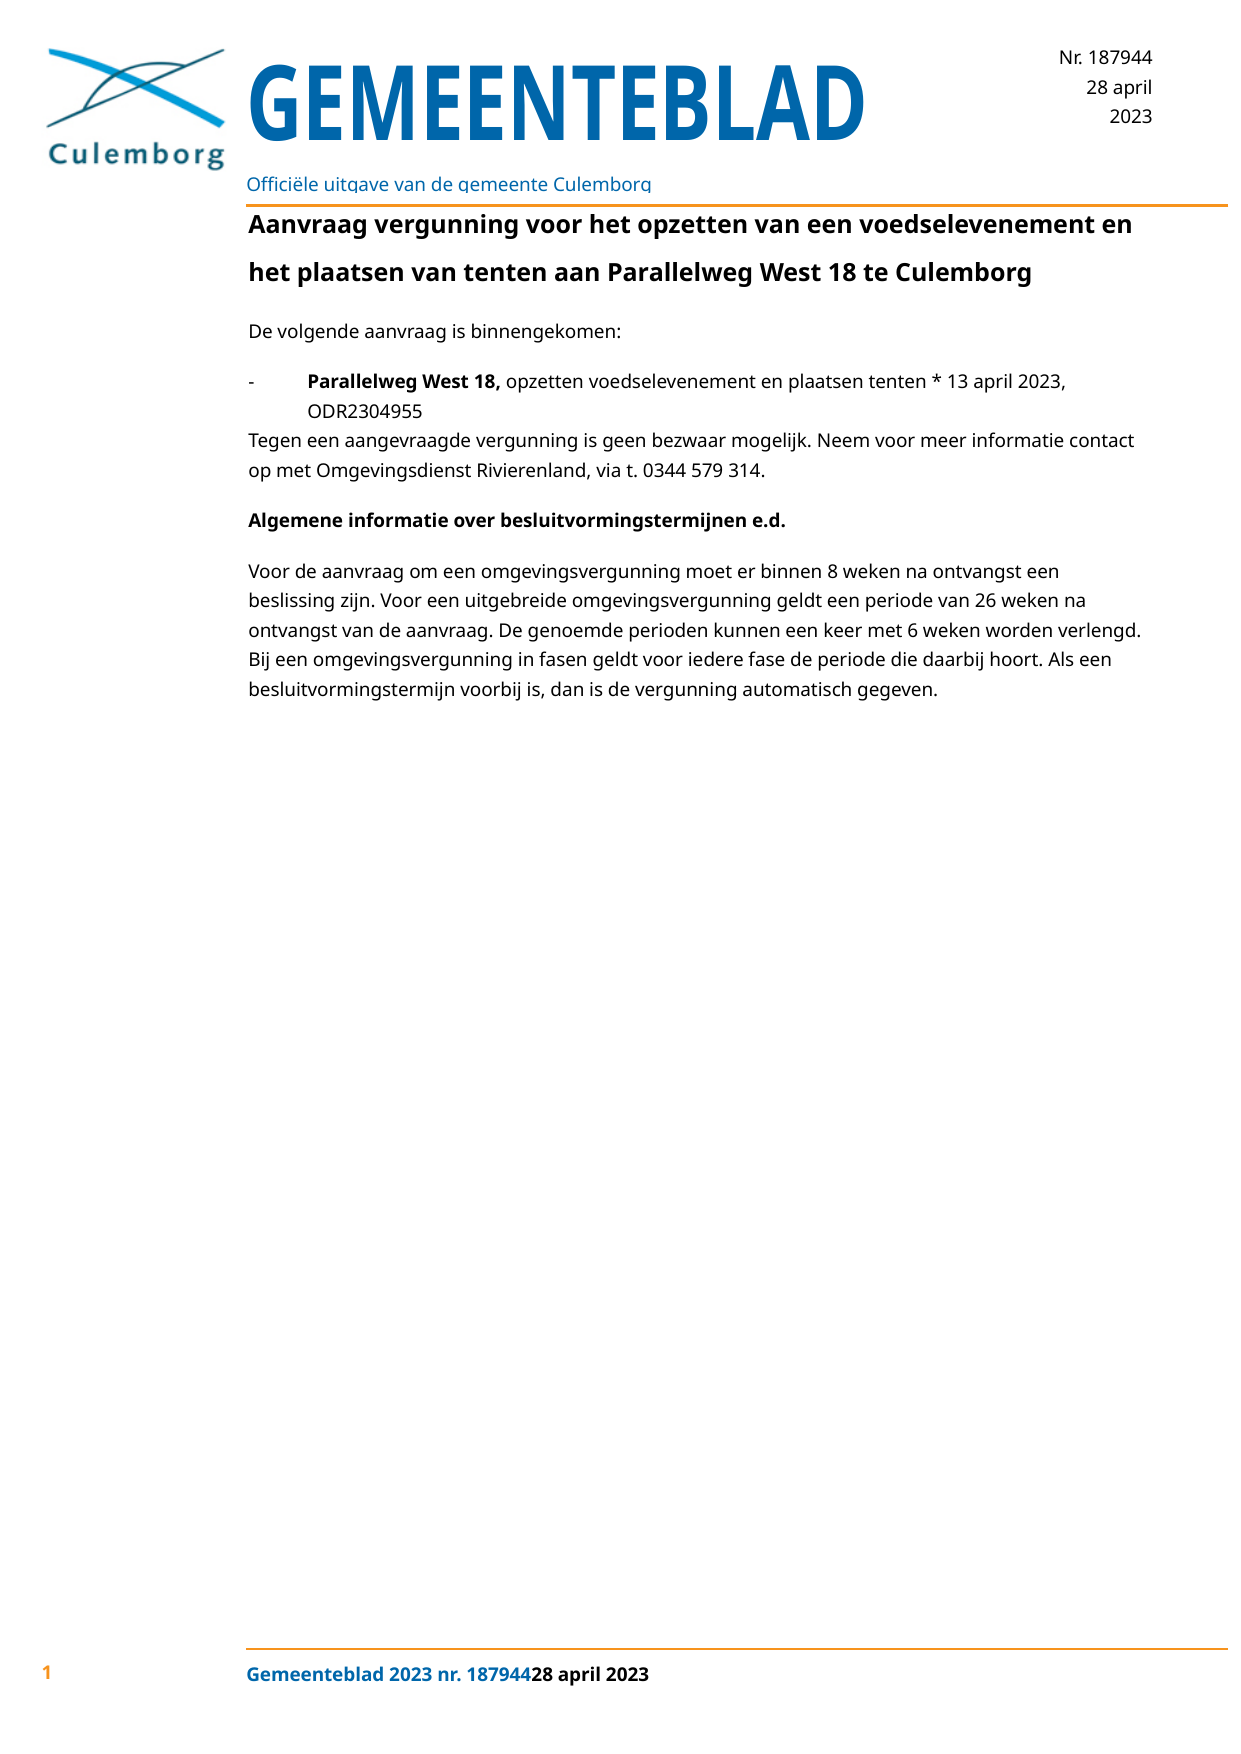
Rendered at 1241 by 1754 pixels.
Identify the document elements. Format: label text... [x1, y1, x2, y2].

picture [41, 47, 231, 172]
text Algemene informatie over besluitvormingstermijnen e.d. [248, 507, 1152, 533]
text Tegen een aangevraagde vergunning is geen bezwaar mogelijk. Neem voor meer informatie contact op met Omgevingsdienst Rivierenland, via t. 0344 579 314. [248, 427, 1152, 483]
text Aanvraag vergunning voor het opzetten van een voedselevenement en het plaatsen van tenten aan Parallelweg West 18 te Culemborg [248, 207, 1152, 288]
text De volgende aanvraag is binnengekomen: [248, 318, 1152, 344]
text Voor de aanvraag om een omgevingsvergunning moet er binnen 8 weken na ontvangst een beslissing zijn. Voor een uitgebreide omgevingsvergunning geldt een periode van 26 weken na ontvangst van de aanvraag. De genoemde perioden kunnen een keer met 6 weken worden verlengd. Bij een omgevingsvergunning in fasen geldt voor iedere fase de periode die daarbij hoort. Als een besluitvormingstermijn voorbij is, dan is de vergunning automatisch gegeven. [248, 558, 1152, 702]
list Parallelweg West 18, opzetten voedselevenement en plaatsen tenten * 13 april 2023, ODR2304955 [248, 368, 1152, 424]
